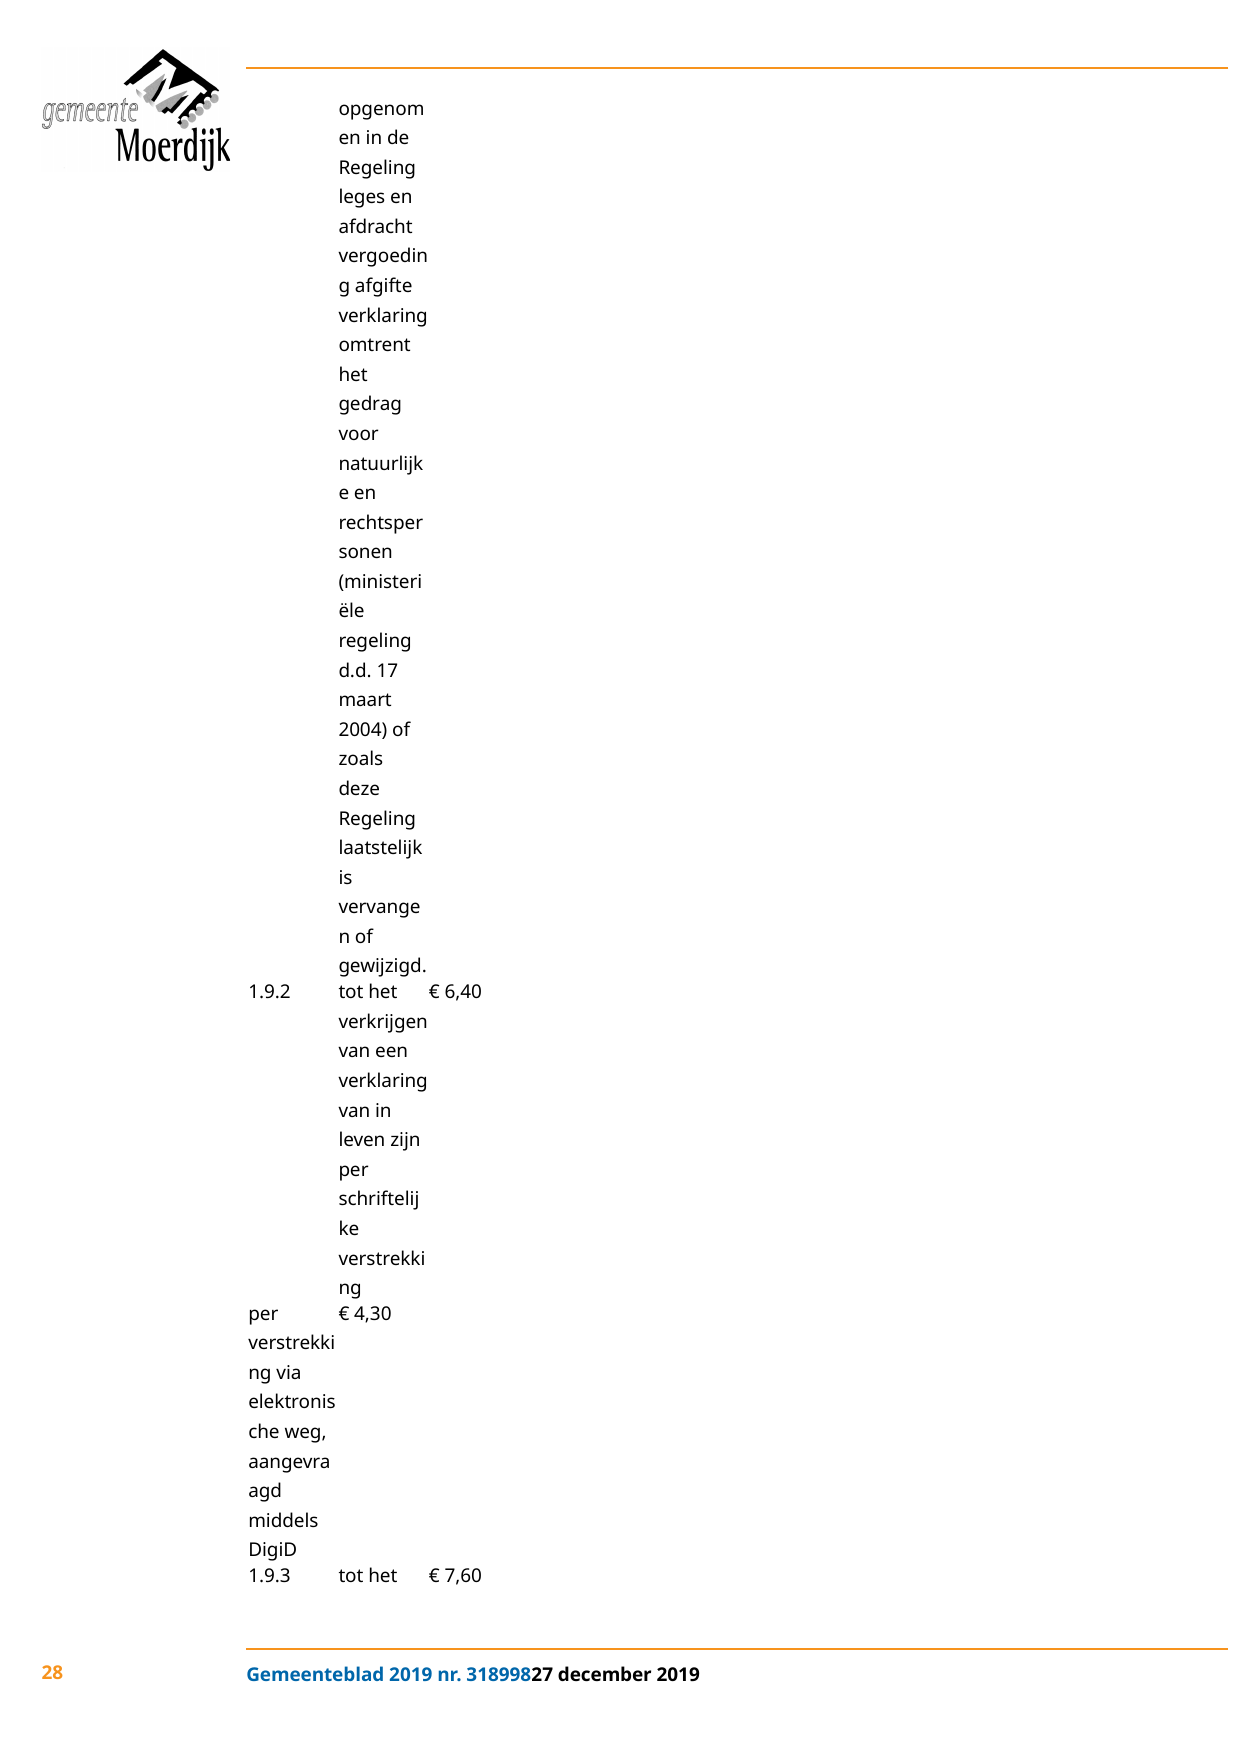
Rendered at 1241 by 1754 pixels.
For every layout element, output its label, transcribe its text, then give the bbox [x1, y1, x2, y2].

table_cell 1.9.2 [248, 979, 338, 1300]
table_cell € 7,60 [429, 1563, 519, 1588]
table_cell € 4,30 [338, 1300, 429, 1562]
table_cell tot het [338, 1563, 429, 1588]
table_cell [248, 95, 338, 978]
table_cell € 6,40 [429, 979, 519, 1300]
table_cell opgenomen in de Regeling leges en afdracht vergoeding afgifte verklaring omtrent het gedrag voor natuurlijke en rechtspersonen (ministeriële regeling d.d. 17 maart 2004) of zoals deze Regeling laatstelijk is vervangen of gewijzigd. [338, 95, 429, 978]
table_cell tot het verkrijgen van een verklaring van in leven zijn per schriftelijke verstrekking [338, 979, 429, 1300]
table_cell 1.9.3 [248, 1563, 338, 1588]
picture [41, 47, 231, 172]
table_cell per verstrekking via elektronische weg, aangevraagd middels DigiD [248, 1300, 338, 1562]
table_cell [429, 95, 519, 978]
